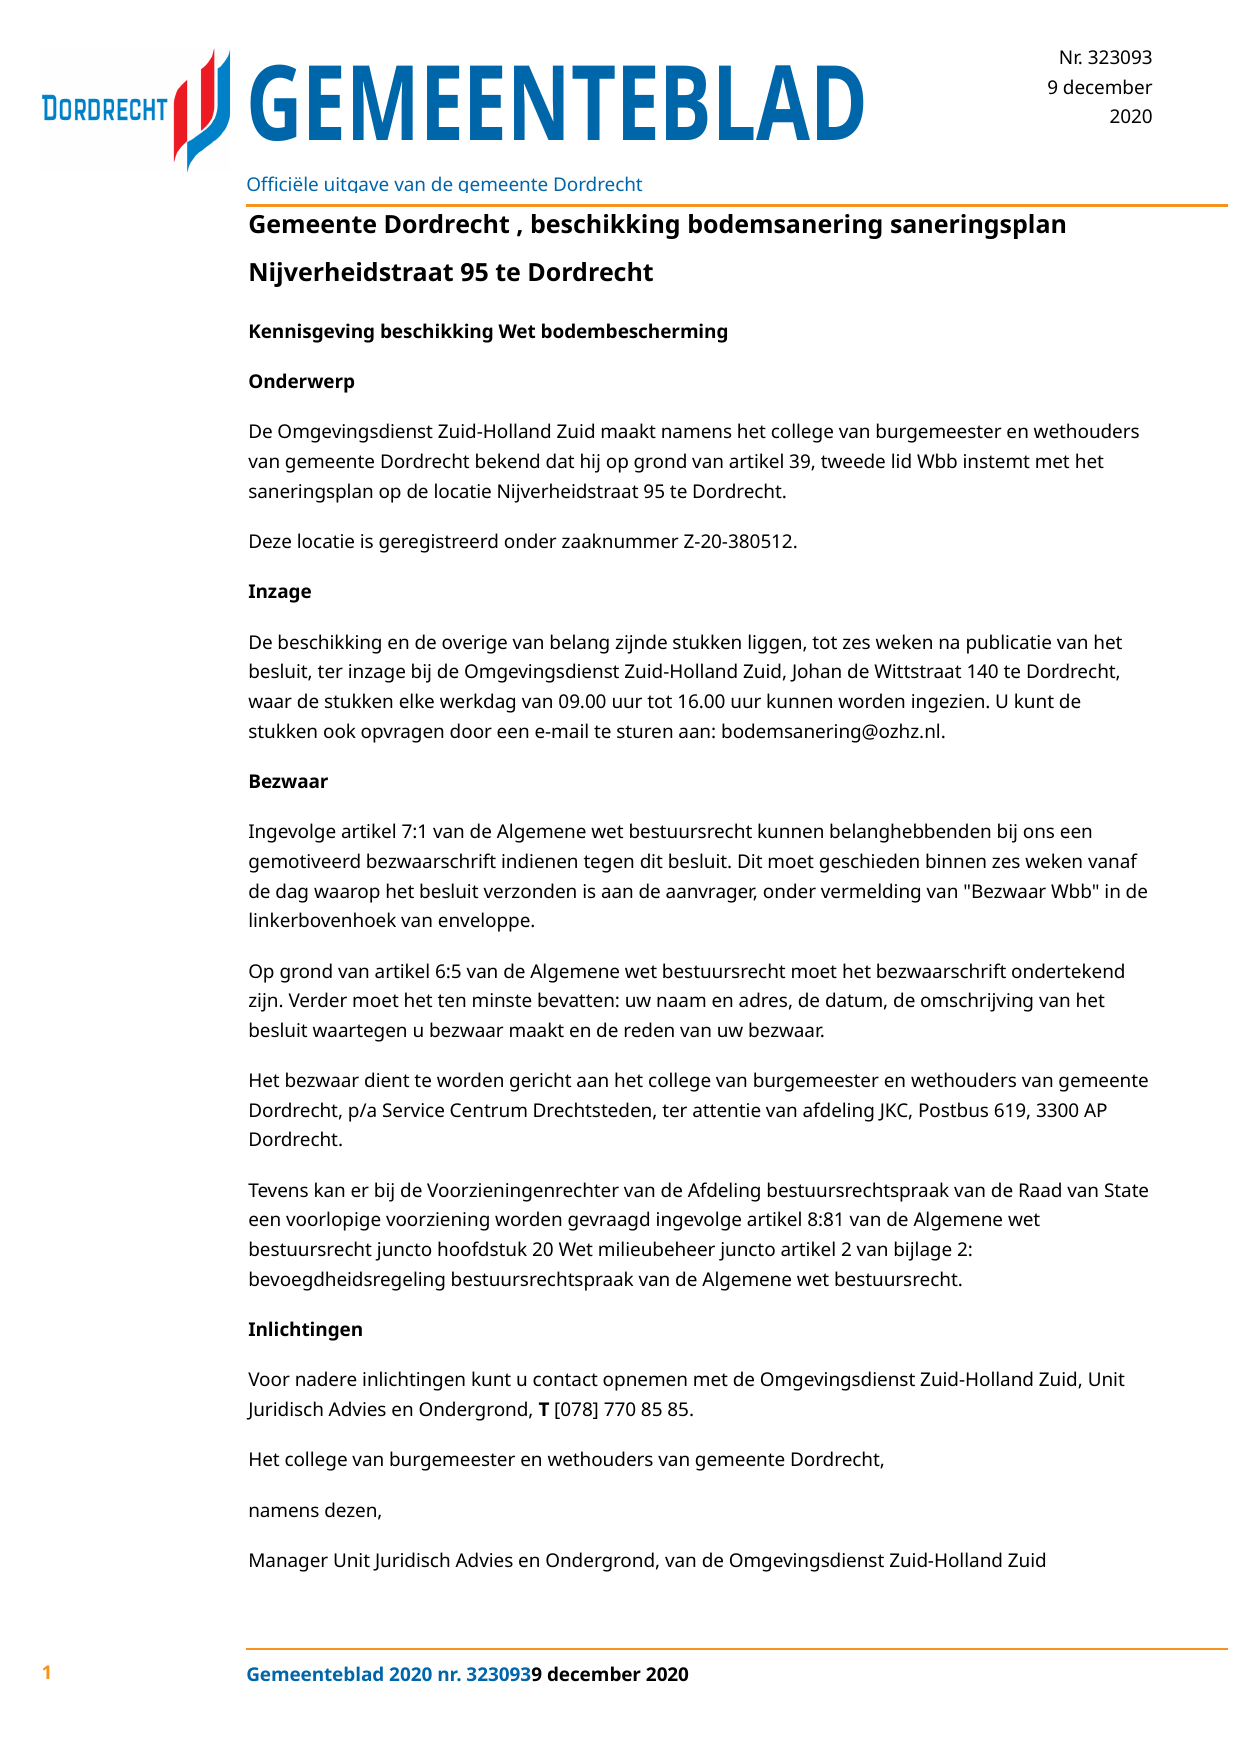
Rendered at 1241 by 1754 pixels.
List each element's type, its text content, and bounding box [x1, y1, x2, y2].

text Op grond van artikel 6:5 van de Algemene wet bestuursrecht moet het bezwaarschrift ondertekend zijn. Verder moet het ten minste bevatten: uw naam en adres, de datum, de omschrijving van het besluit waartegen u bezwaar maakt en de reden van uw bezwaar. [248, 958, 1152, 1043]
text Ingevolge artikel 7:1 van de Algemene wet bestuursrecht kunnen belanghebbenden bij ons een gemotiveerd bezwaarschrift indienen tegen dit besluit. Dit moet geschieden binnen zes weken vanaf de dag waarop het besluit verzonden is aan de aanvrager, onder vermelding van "Bezwaar Wbb" in de linkerbovenhoek van enveloppe. [248, 819, 1152, 933]
text Het bezwaar dient te worden gericht aan het college van burgemeester en wethouders van gemeente Dordrecht, p/a Service Centrum Drechtsteden, ter attentie van afdeling JKC, Postbus 619, 3300 AP Dordrecht. [248, 1067, 1152, 1152]
text namens dezen, [248, 1497, 1152, 1523]
text Voor nadere inlichtingen kunt u contact opnemen met de Omgevingsdienst Zuid-Holland Zuid, Unit Juridisch Advies en Ondergrond, T [078] 770 85 85. [248, 1367, 1152, 1422]
picture [41, 47, 231, 172]
text Gemeente Dordrecht , beschikking bodemsanering saneringsplan Nijverheidstraat 95 te Dordrecht [248, 207, 1152, 288]
text Het college van burgemeester en wethouders van gemeente Dordrecht, [248, 1447, 1152, 1472]
text De Omgevingsdienst Zuid-Holland Zuid maakt namens het college van burgemeester en wethouders van gemeente Dordrecht bekend dat hij op grond van artikel 39, tweede lid Wbb instemt met het saneringsplan op de locatie Nijverheidstraat 95 te Dordrecht. [248, 419, 1152, 504]
text Manager Unit Juridisch Advies en Ondergrond, van de Omgevingsdienst Zuid-Holland Zuid [248, 1547, 1152, 1573]
text De beschikking en de overige van belang zijnde stukken liggen, tot zes weken na publicatie van het besluit, ter inzage bij de Omgevingsdienst Zuid-Holland Zuid, Johan de Wittstraat 140 te Dordrecht, waar de stukken elke werkdag van 09.00 uur tot 16.00 uur kunnen worden ingezien. U kunt de stukken ook opvragen door een e-mail te sturen aan: bodemsanering@ozhz.nl. [248, 629, 1152, 744]
text Inlichtingen [248, 1316, 1152, 1342]
text Kennisgeving beschikking Wet bodembescherming [248, 318, 1152, 344]
text Onderwerp [248, 368, 1152, 394]
text Bezwaar [248, 768, 1152, 794]
text Inzage [248, 579, 1152, 604]
text Tevens kan er bij de Voorzieningenrechter van de Afdeling bestuursrechtspraak van de Raad van State een voorlopige voorziening worden gevraagd ingevolge artikel 8:81 van de Algemene wet bestuursrecht juncto hoofdstuk 20 Wet milieubeheer juncto artikel 2 van bijlage 2: bevoegdheidsregeling bestuursrechtspraak van de Algemene wet bestuursrecht. [248, 1177, 1152, 1292]
text Deze locatie is geregistreerd onder zaaknummer Z-20-380512. [248, 528, 1152, 554]
